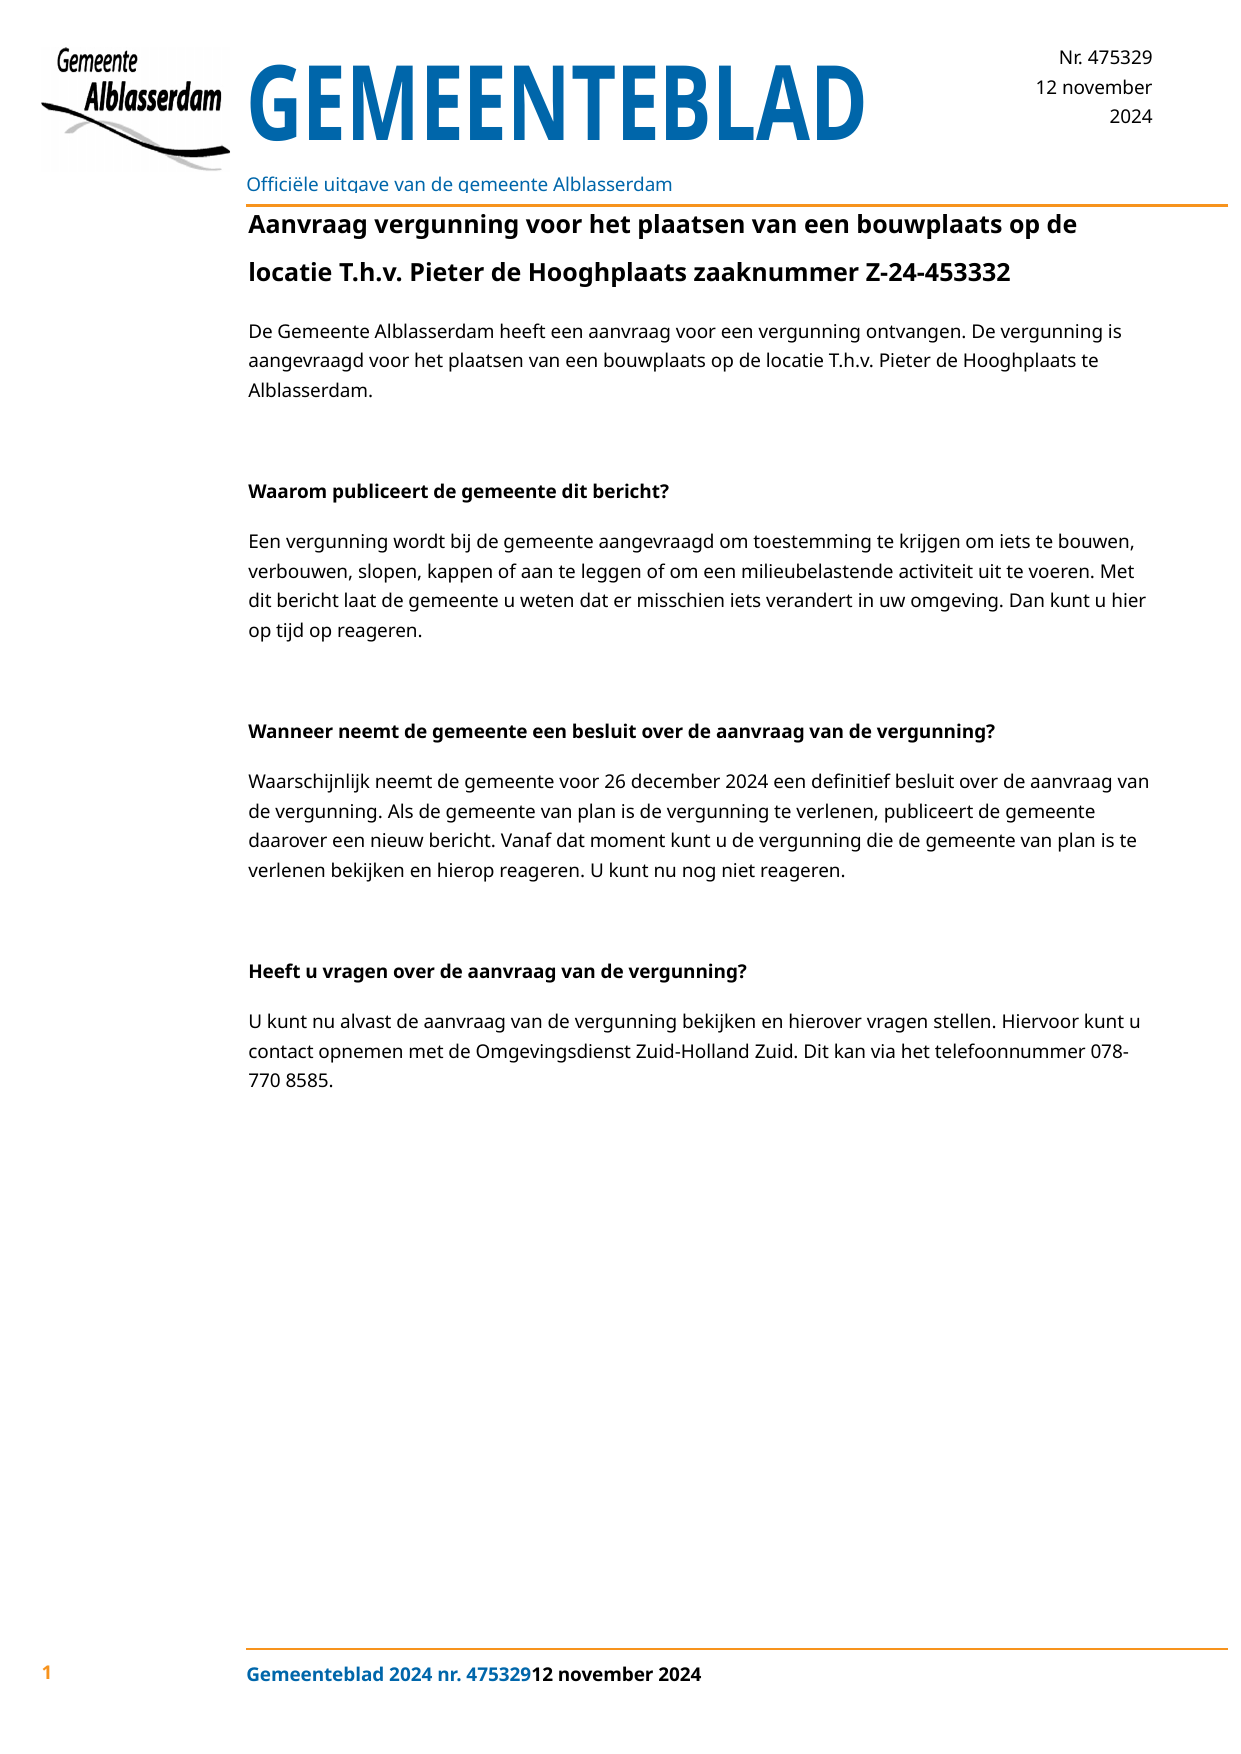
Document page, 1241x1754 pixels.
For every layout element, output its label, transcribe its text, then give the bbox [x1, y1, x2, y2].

text Wanneer neemt de gemeente een besluit over de aanvraag van de vergunning? [248, 718, 1152, 744]
text Aanvraag vergunning voor het plaatsen van een bouwplaats op de locatie T.h.v. Pieter de Hooghplaats zaaknummer Z-24-453332 [248, 207, 1152, 288]
text U kunt nu alvast de aanvraag van de vergunning bekijken en hierover vragen stellen. Hiervoor kunt u contact opnemen met de Omgevingsdienst Zuid-Holland Zuid. Dit kan via het telefoonnummer 078-770 8585. [248, 1008, 1152, 1093]
text Een vergunning wordt bij de gemeente aangevraagd om toestemming te krijgen om iets te bouwen, verbouwen, slopen, kappen of aan te leggen of om een milieubelastende activiteit uit te voeren. Met dit bericht laat de gemeente u weten dat er misschien iets verandert in uw omgeving. Dan kunt u hier op tijd op reageren. [248, 528, 1152, 643]
text Heeft u vragen over de aanvraag van de vergunning? [248, 958, 1152, 984]
text Waarom publiceert de gemeente dit bericht? [248, 478, 1152, 504]
text Waarschijnlijk neemt de gemeente voor 26 december 2024 een definitief besluit over de aanvraag van de vergunning. Als de gemeente van plan is de vergunning te verlenen, publiceert de gemeente daarover een nieuw bericht. Vanaf dat moment kunt u de vergunning die de gemeente van plan is te verlenen bekijken en hierop reageren. U kunt nu nog niet reageren. [248, 768, 1152, 883]
picture [41, 47, 231, 172]
text De Gemeente Alblasserdam heeft een aanvraag voor een vergunning ontvangen. De vergunning is aangevraagd voor het plaatsen van een bouwplaats op de locatie T.h.v. Pieter de Hooghplaats te Alblasserdam. [248, 318, 1152, 403]
